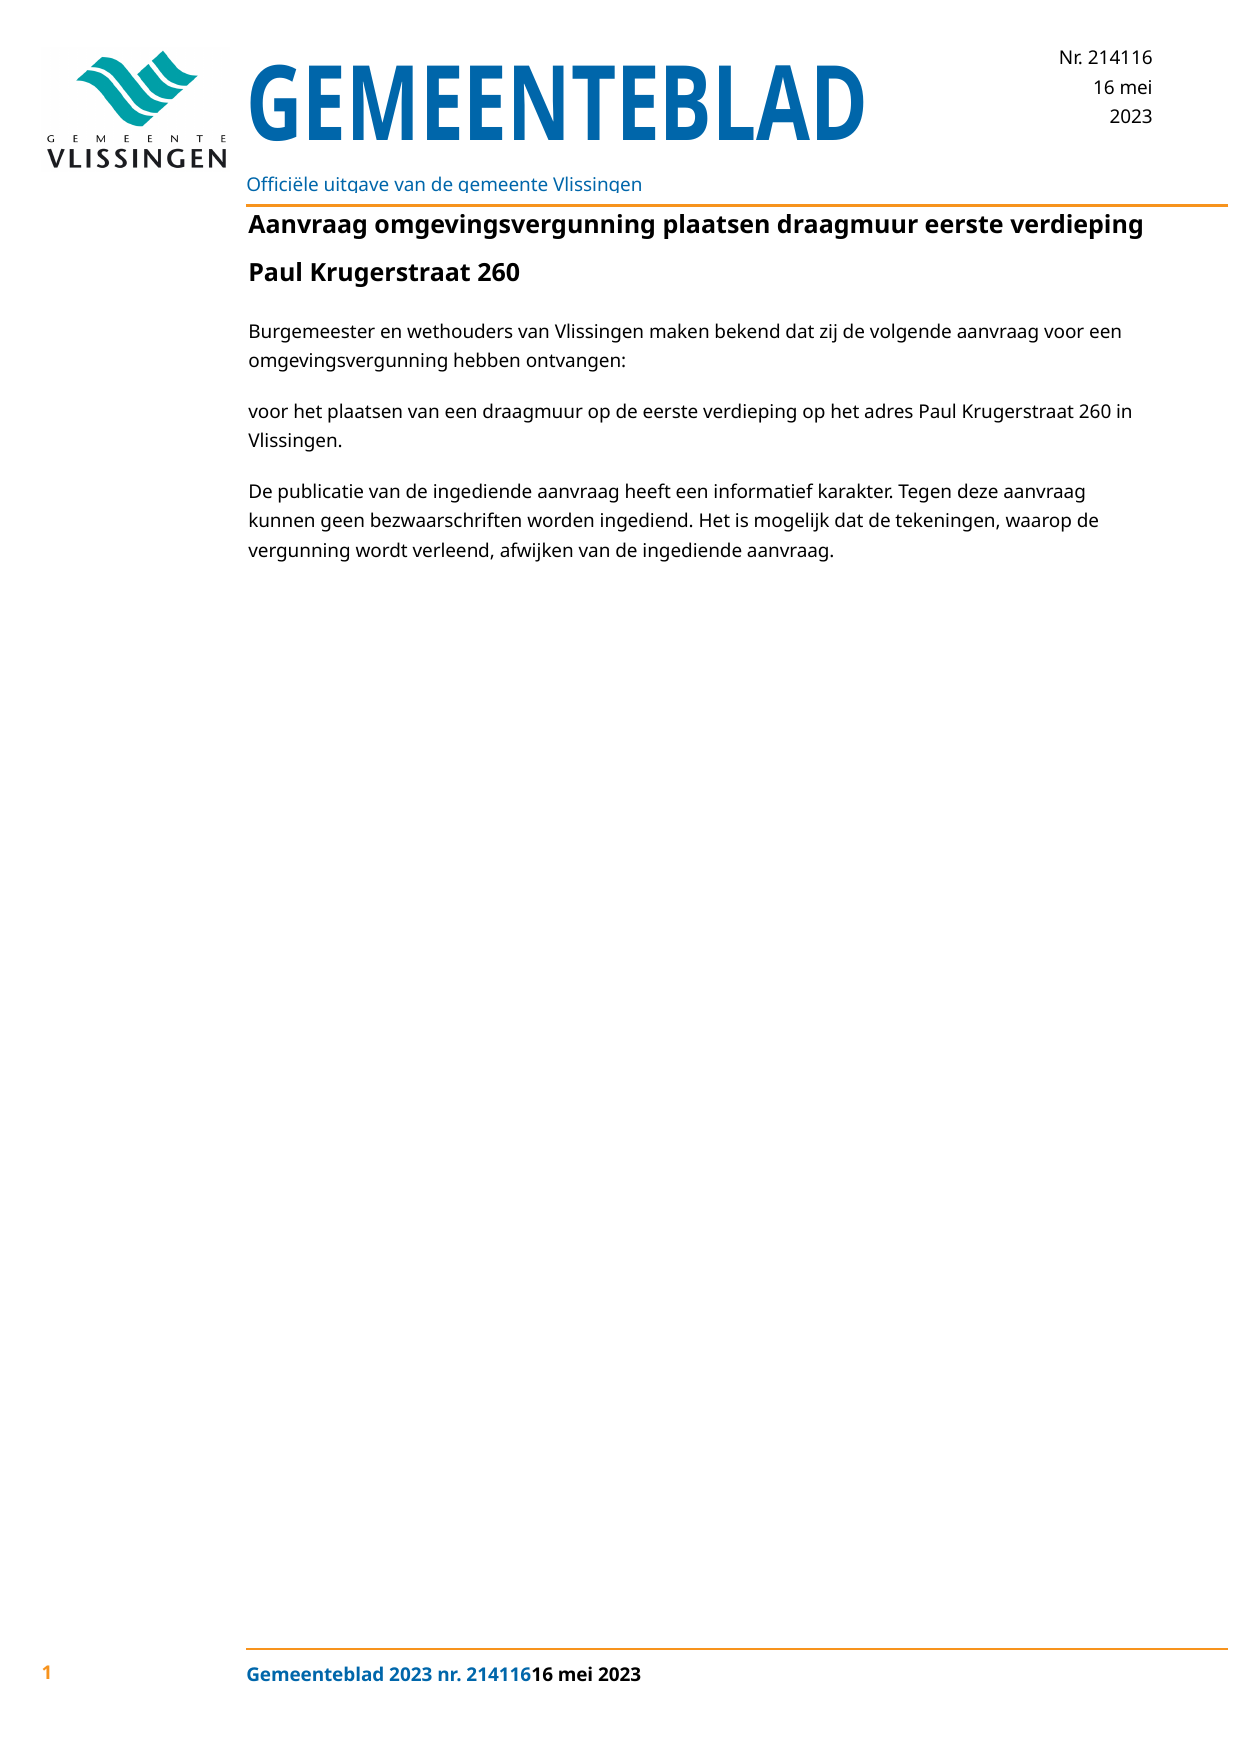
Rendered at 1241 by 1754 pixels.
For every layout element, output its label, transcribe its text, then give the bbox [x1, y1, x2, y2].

text Aanvraag omgevingsvergunning plaatsen draagmuur eerste verdieping Paul Krugerstraat 260 [248, 207, 1152, 288]
text De publicatie van de ingediende aanvraag heeft een informatief karakter. Tegen deze aanvraag kunnen geen bezwaarschriften worden ingediend. Het is mogelijk dat de tekeningen, waarop de vergunning wordt verleend, afwijken van de ingediende aanvraag. [248, 478, 1152, 563]
picture [41, 47, 231, 172]
text Burgemeester en wethouders van Vlissingen maken bekend dat zij de volgende aanvraag voor een omgevingsvergunning hebben ontvangen: [248, 318, 1152, 373]
text voor het plaatsen van een draagmuur op de eerste verdieping op het adres Paul Krugerstraat 260 in Vlissingen. [248, 398, 1152, 453]
